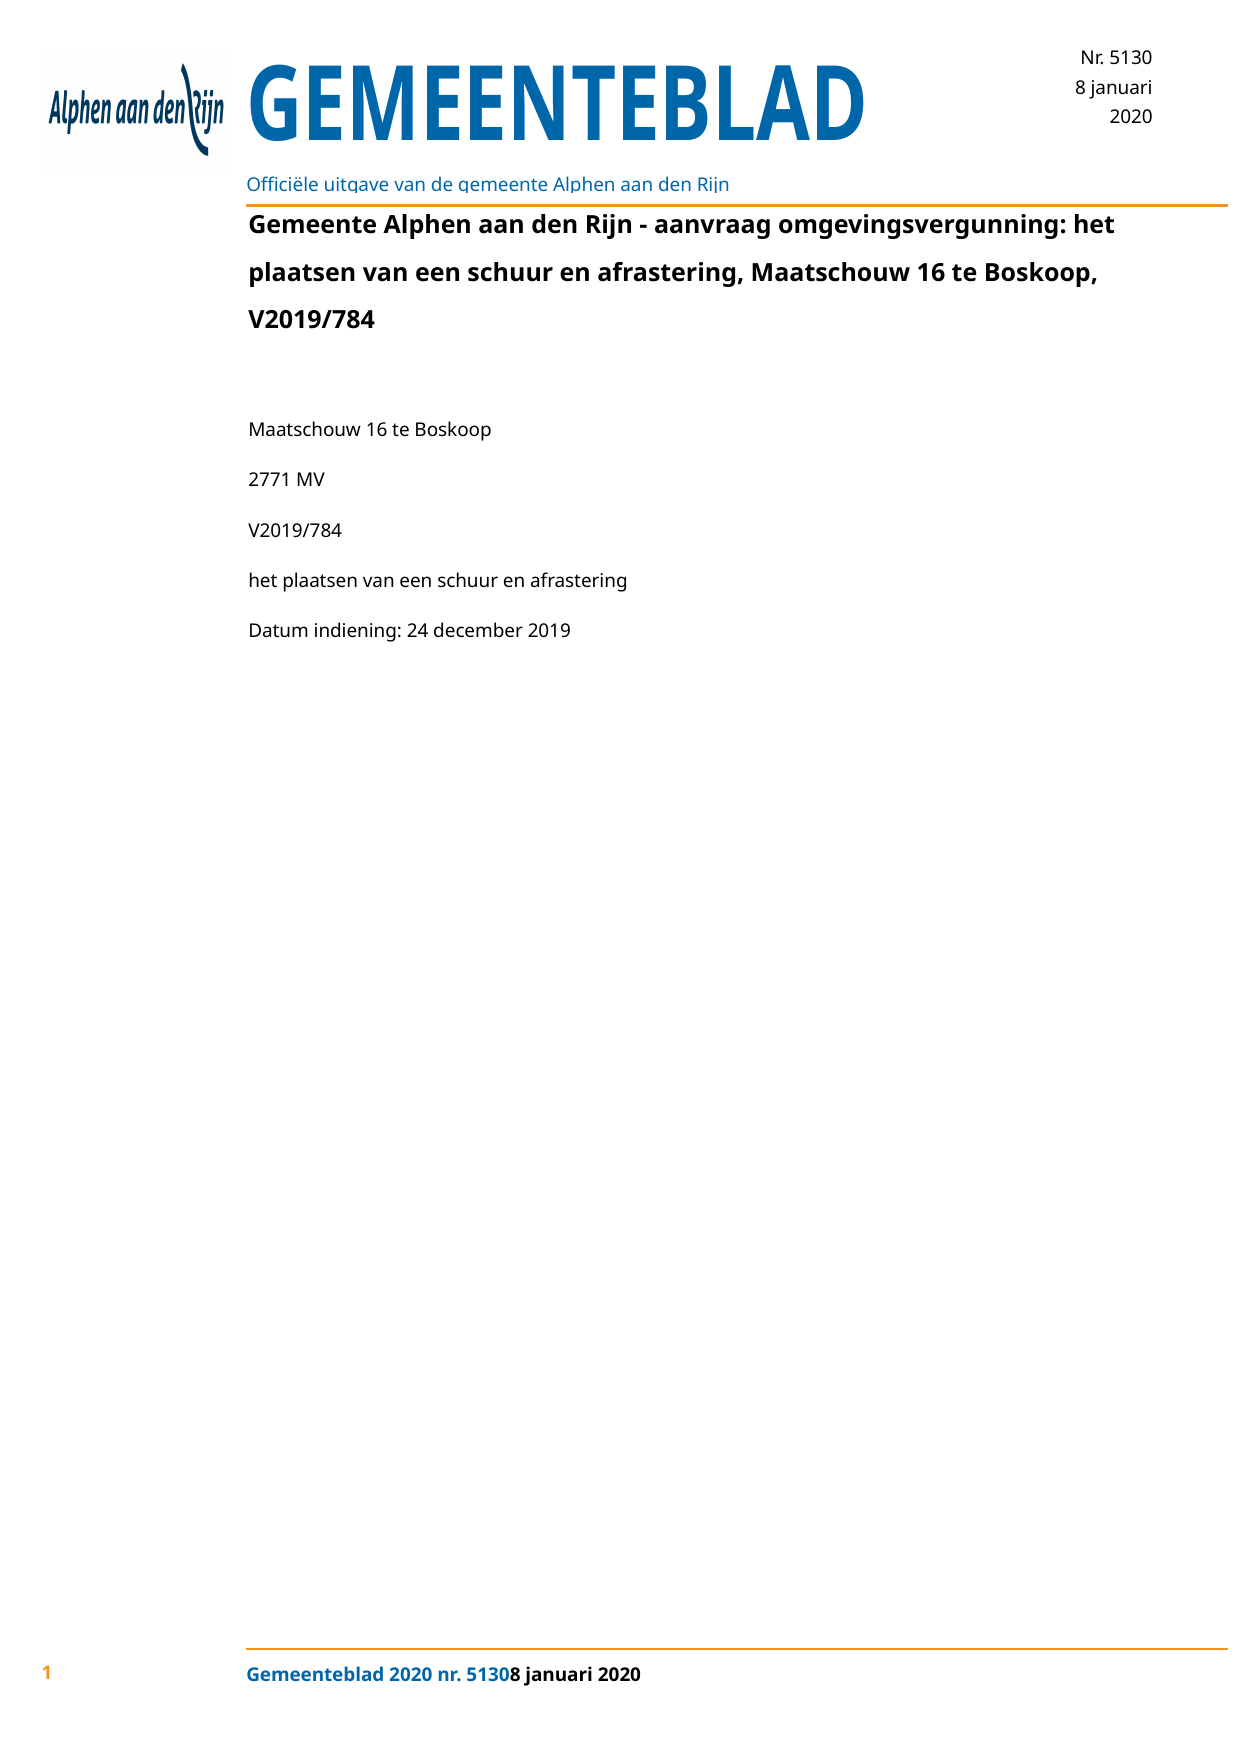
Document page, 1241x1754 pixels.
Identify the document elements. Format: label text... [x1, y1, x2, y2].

text Datum indiening: 24 december 2019 [248, 618, 1152, 643]
text het plaatsen van een schuur en afrastering [248, 567, 1152, 593]
text V2019/784 [248, 517, 1152, 542]
text Maatschouw 16 te Boskoop [248, 416, 1152, 442]
text 2771 MV [248, 466, 1152, 492]
picture [41, 47, 231, 172]
text Gemeente Alphen aan den Rijn - aanvraag omgevingsvergunning: het plaatsen van een schuur en afrastering, Maatschouw 16 te Boskoop, V2019/784 [248, 207, 1152, 336]
